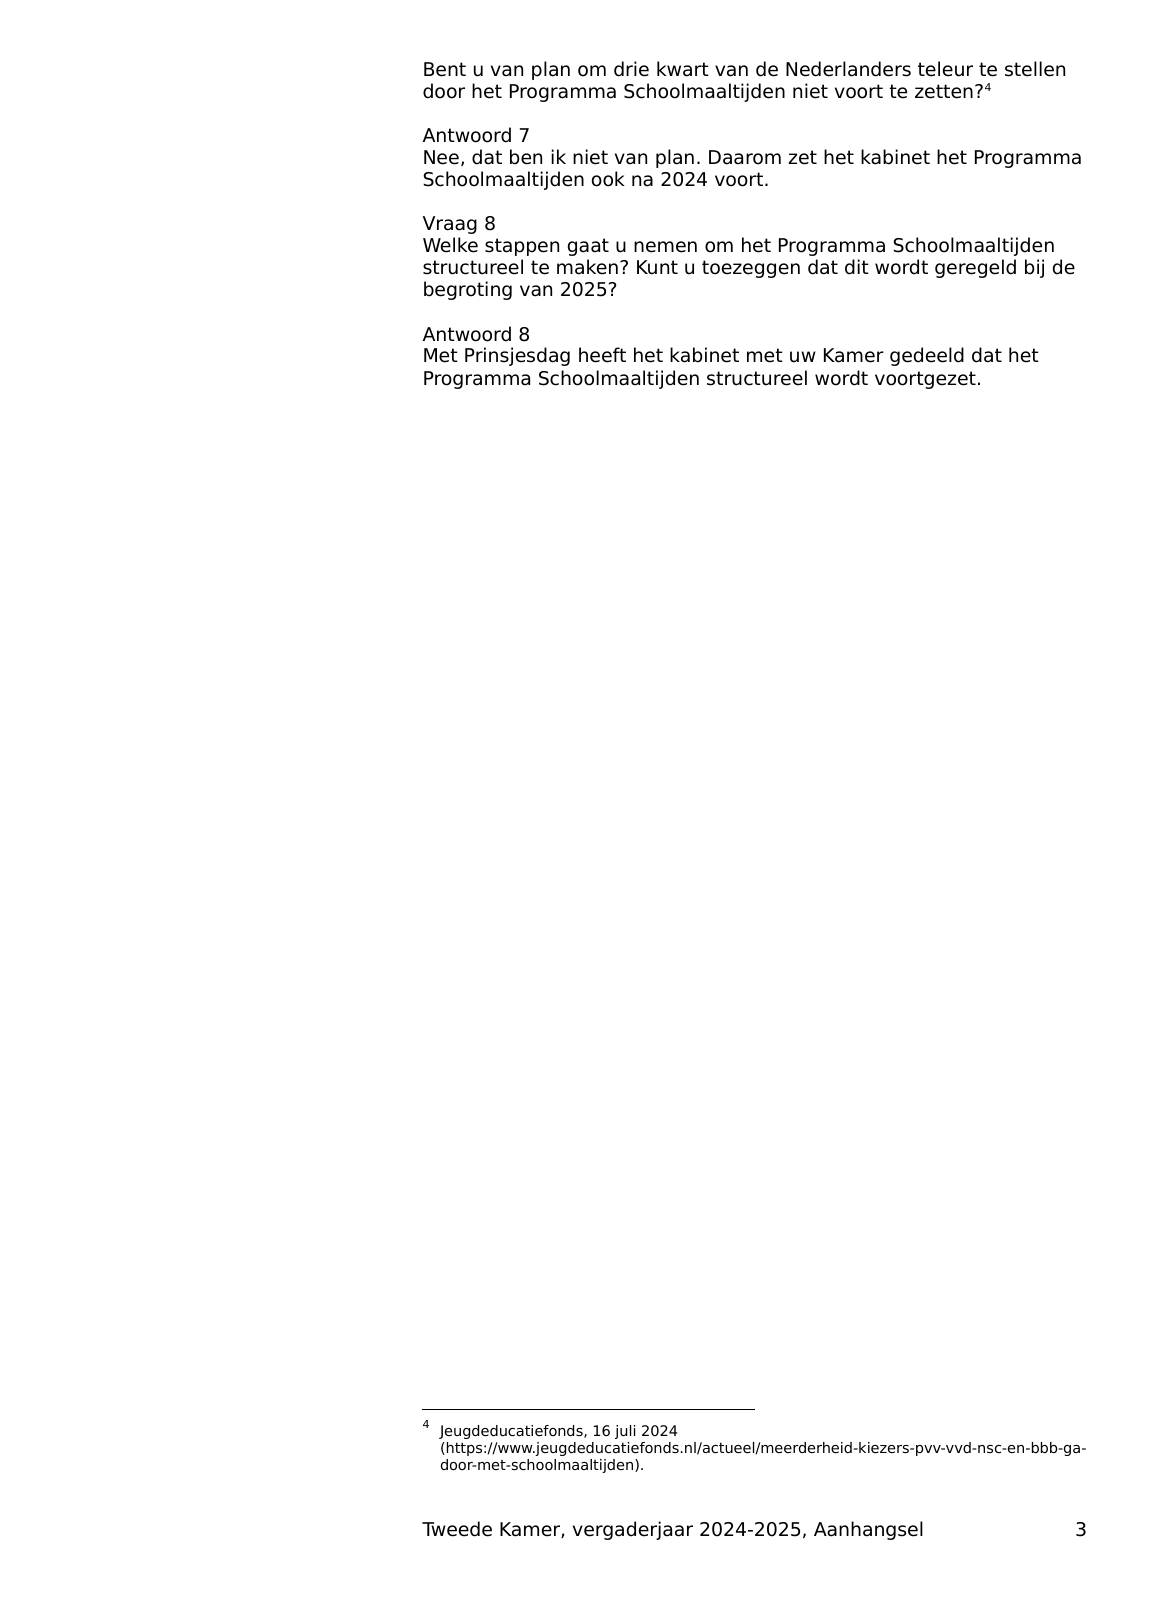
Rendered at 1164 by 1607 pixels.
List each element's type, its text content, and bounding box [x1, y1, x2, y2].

text Jeugdeducatiefonds, 16 juli 2024 (https://www.jeugdeducatiefonds.nl/actueel/meerderheid-kiezers-pvv-vvd-nsc-en-bbb-ga-door-met-schoolmaaltijden). [422, 1418, 1087, 1474]
text Bent u van plan om drie kwart van de Nederlanders teleur te stellen door het Programma Schoolmaaltijden niet voort te zetten? [422, 59, 1087, 103]
text Met Prinsjesdag heeft het kabinet met uw Kamer gedeeld dat het Programma Schoolmaaltijden structureel wordt voortgezet. [422, 345, 1087, 389]
text Antwoord 7 [422, 125, 1087, 147]
text Vraag 8 [422, 213, 1087, 235]
text Nee, dat ben ik niet van plan. Daarom zet het kabinet het Programma Schoolmaaltijden ook na 2024 voort. [422, 147, 1087, 191]
text Antwoord 8 [422, 323, 1087, 345]
text Welke stappen gaat u nemen om het Programma Schoolmaaltijden structureel te maken? Kunt u toezeggen dat dit wordt geregeld bij de begroting van 2025? [422, 235, 1087, 301]
